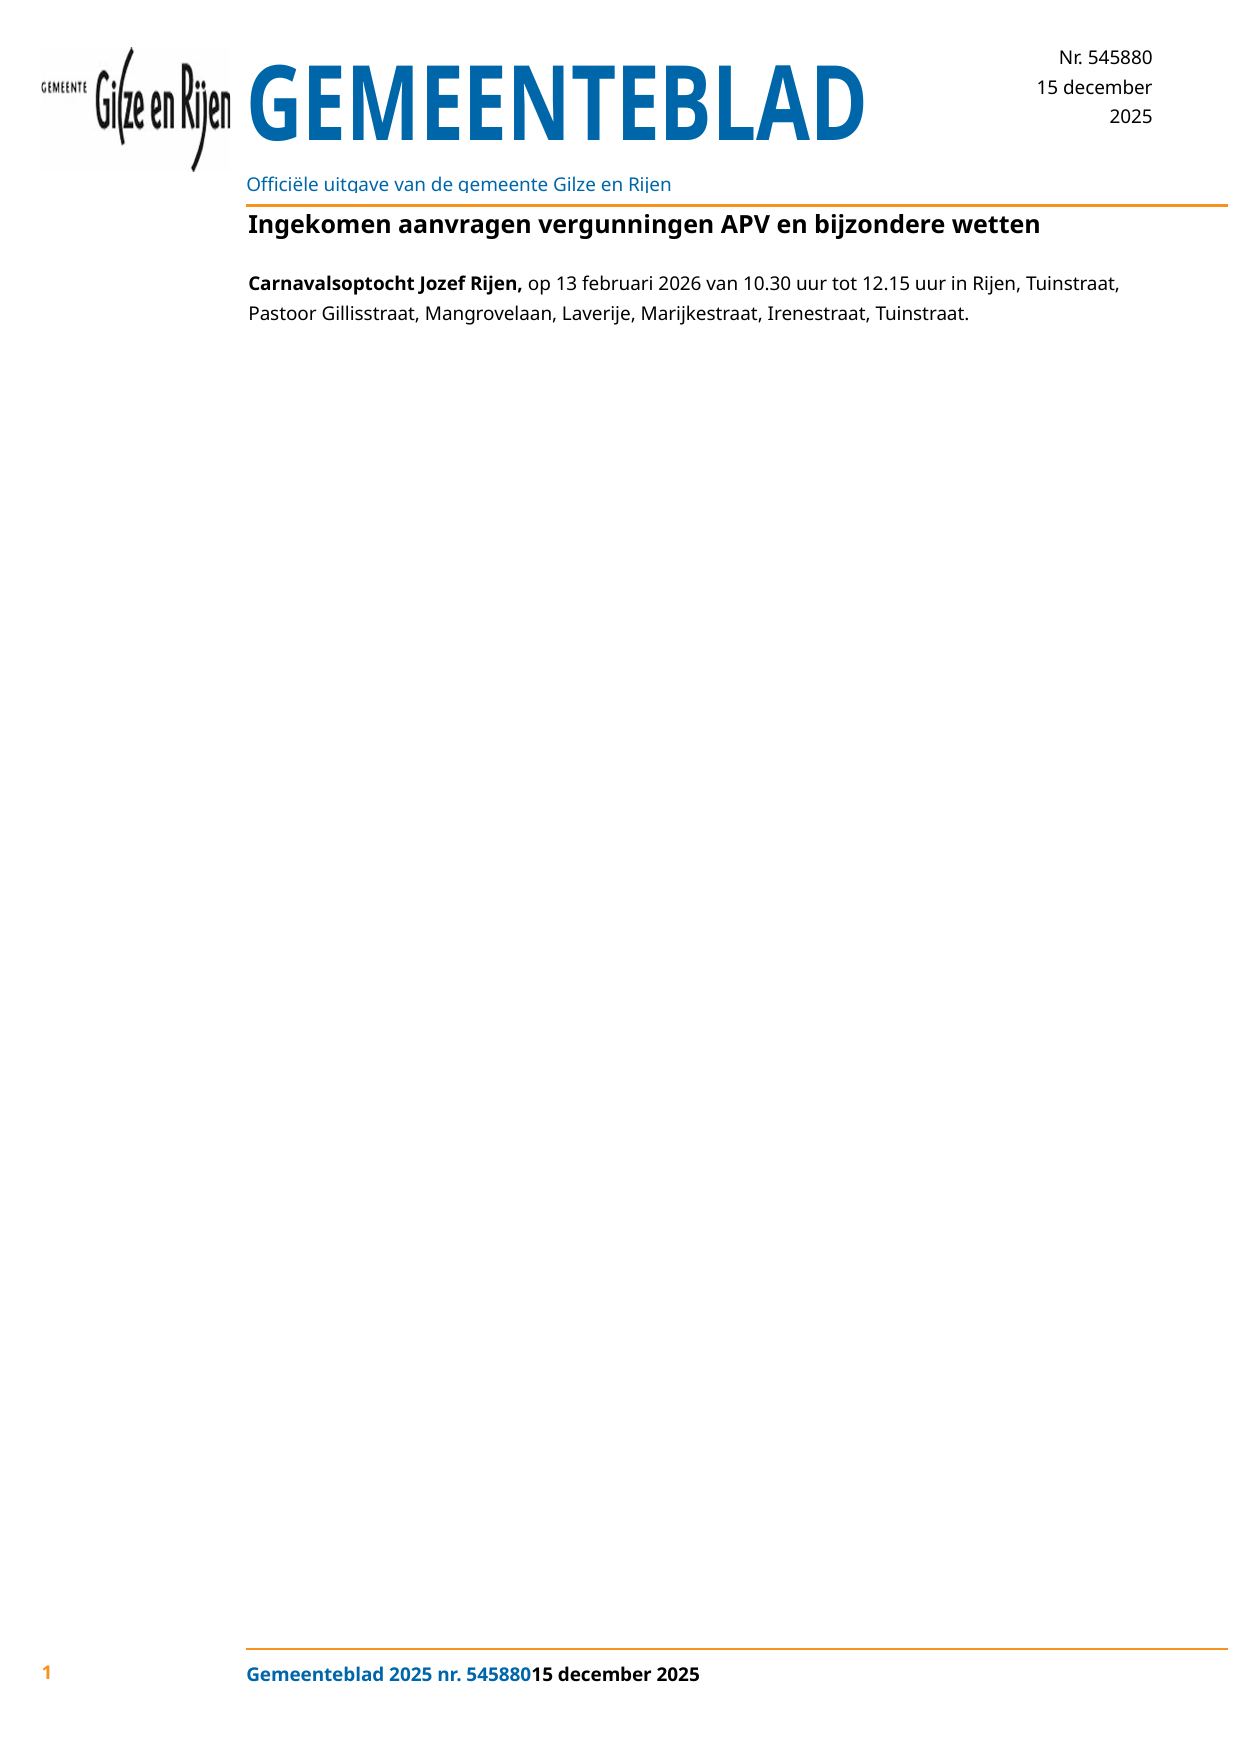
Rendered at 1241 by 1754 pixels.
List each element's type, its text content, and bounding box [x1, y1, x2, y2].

text Carnavalsoptocht Jozef Rijen, op 13 februari 2026 van 10.30 uur tot 12.15 uur in Rijen, Tuinstraat, Pastoor Gillisstraat, Mangrovelaan, Laverije, Marijkestraat, Irenestraat, Tuinstraat. [248, 270, 1152, 326]
text Ingekomen aanvragen vergunningen APV en bijzondere wetten [248, 207, 1152, 241]
picture [41, 47, 231, 172]
